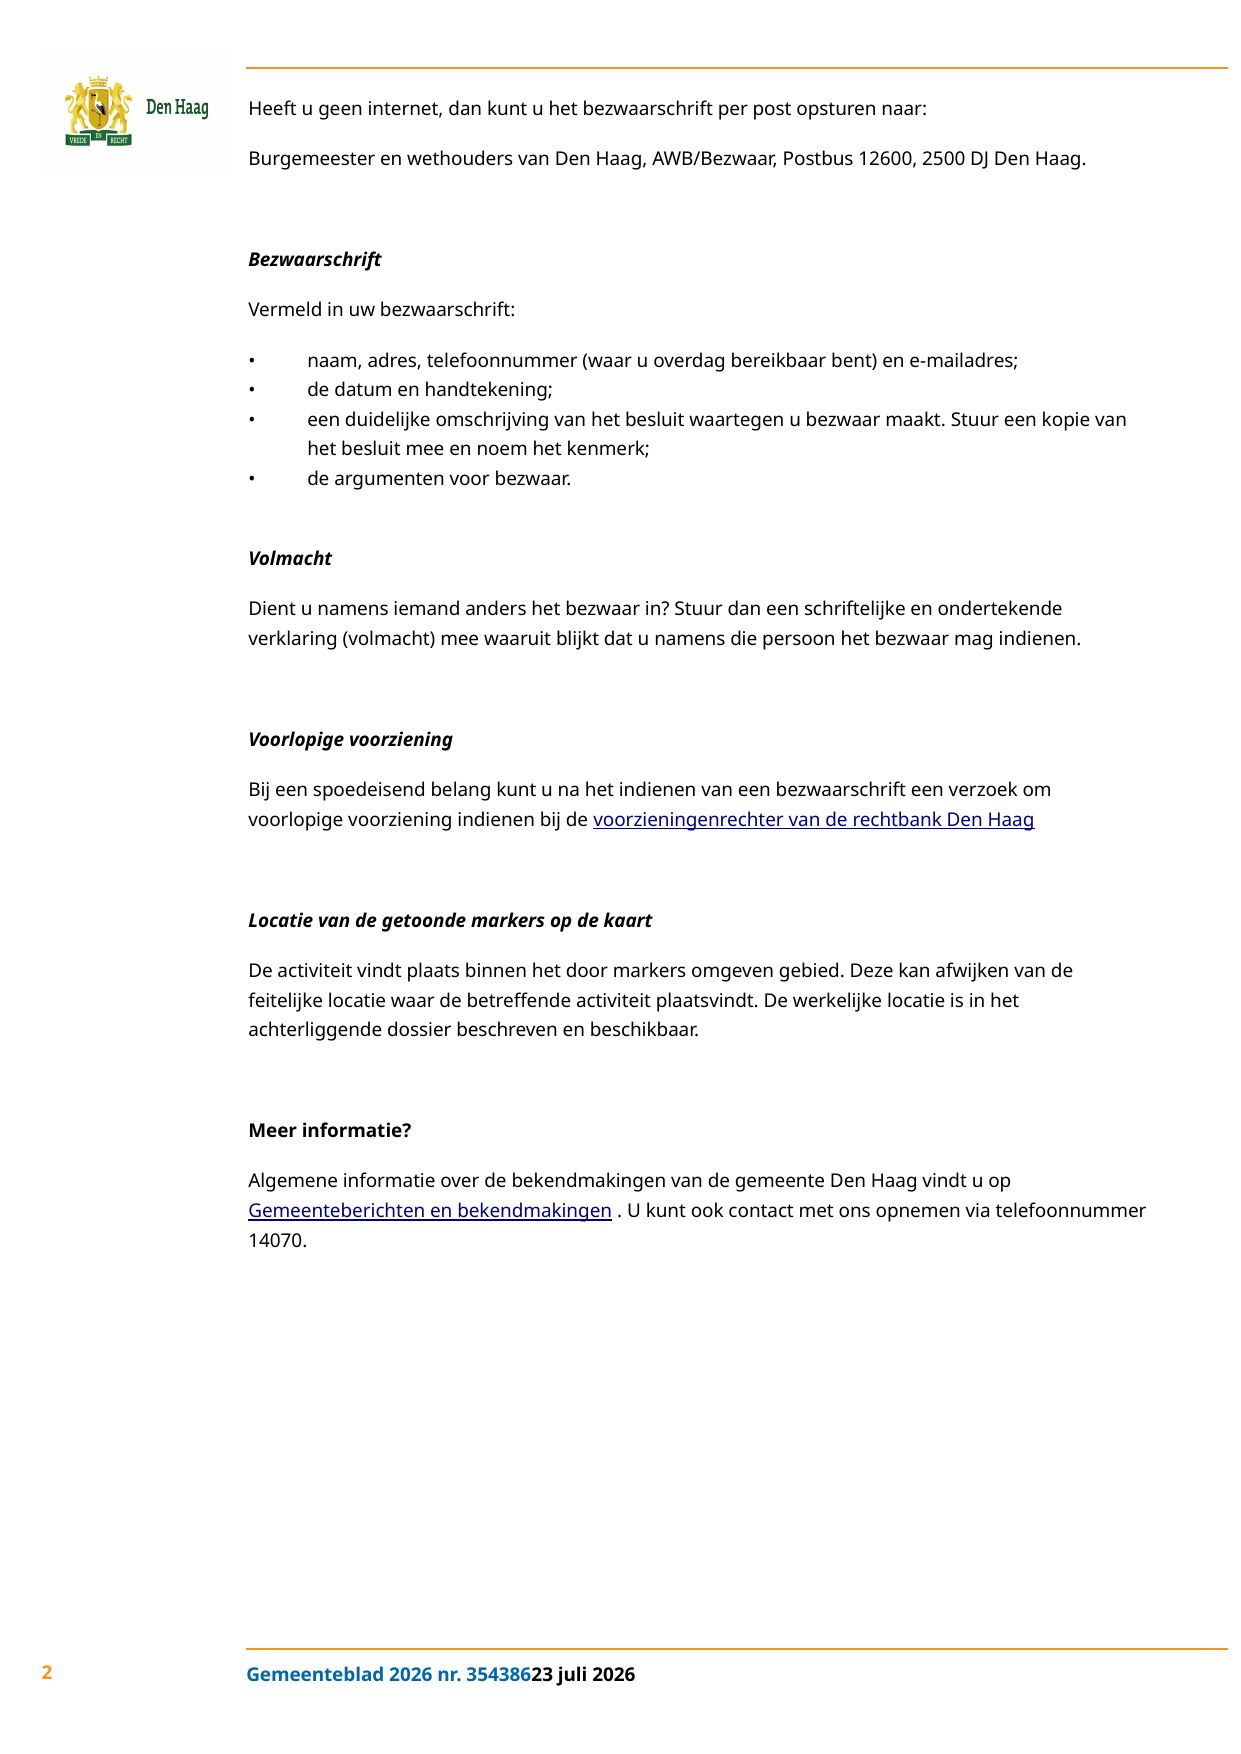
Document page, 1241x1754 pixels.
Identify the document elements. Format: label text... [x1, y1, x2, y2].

text Locatie van de getoonde markers op de kaart [248, 907, 1152, 933]
text Bij een spoedeisend belang kunt u na het indienen van een bezwaarschrift een verzoek om voorlopige voorziening indienen bij de voorzieningenrechter van de rechtbank Den Haag [248, 776, 1152, 832]
picture [41, 47, 231, 172]
text Heeft u geen internet, dan kunt u het bezwaarschrift per post opsturen naar: [248, 95, 1152, 121]
text Burgemeester en wethouders van Den Haag, AWB/Bezwaar, Postbus 12600, 2500 DJ Den Haag. [248, 145, 1152, 171]
text Bezwaarschrift [248, 246, 1152, 272]
text De activiteit vindt plaats binnen het door markers omgeven gebied. Deze kan afwijken van de feitelijke locatie waar de betreffende activiteit plaatsvindt. De werkelijke locatie is in het achterliggende dossier beschreven en beschikbaar. [248, 957, 1152, 1042]
text Vermeld in uw bezwaarschrift: [248, 296, 1152, 322]
list de argumenten voor bezwaar. [248, 465, 1152, 491]
list naam, adres, telefoonnummer (waar u overdag bereikbaar bent) en e-mailadres; [248, 347, 1152, 373]
text Voorlopige voorziening [248, 726, 1152, 752]
list een duidelijke omschrijving van het besluit waartegen u bezwaar maakt. Stuur een kopie van het besluit mee en noem het kenmerk; [248, 406, 1152, 461]
list de datum en handtekening; [248, 376, 1152, 402]
text Dient u namens iemand anders het bezwaar in? Stuur dan een schriftelijke en ondertekende verklaring (volmacht) mee waaruit blijkt dat u namens die persoon het bezwaar mag indienen. [248, 596, 1152, 651]
text Meer informatie? [248, 1117, 1152, 1143]
text Volmacht [248, 545, 1152, 571]
text Algemene informatie over de bekendmakingen van de gemeente Den Haag vindt u op Gemeenteberichten en bekendmakingen . U kunt ook contact met ons opnemen via telefoonnummer 14070. [248, 1168, 1152, 1253]
